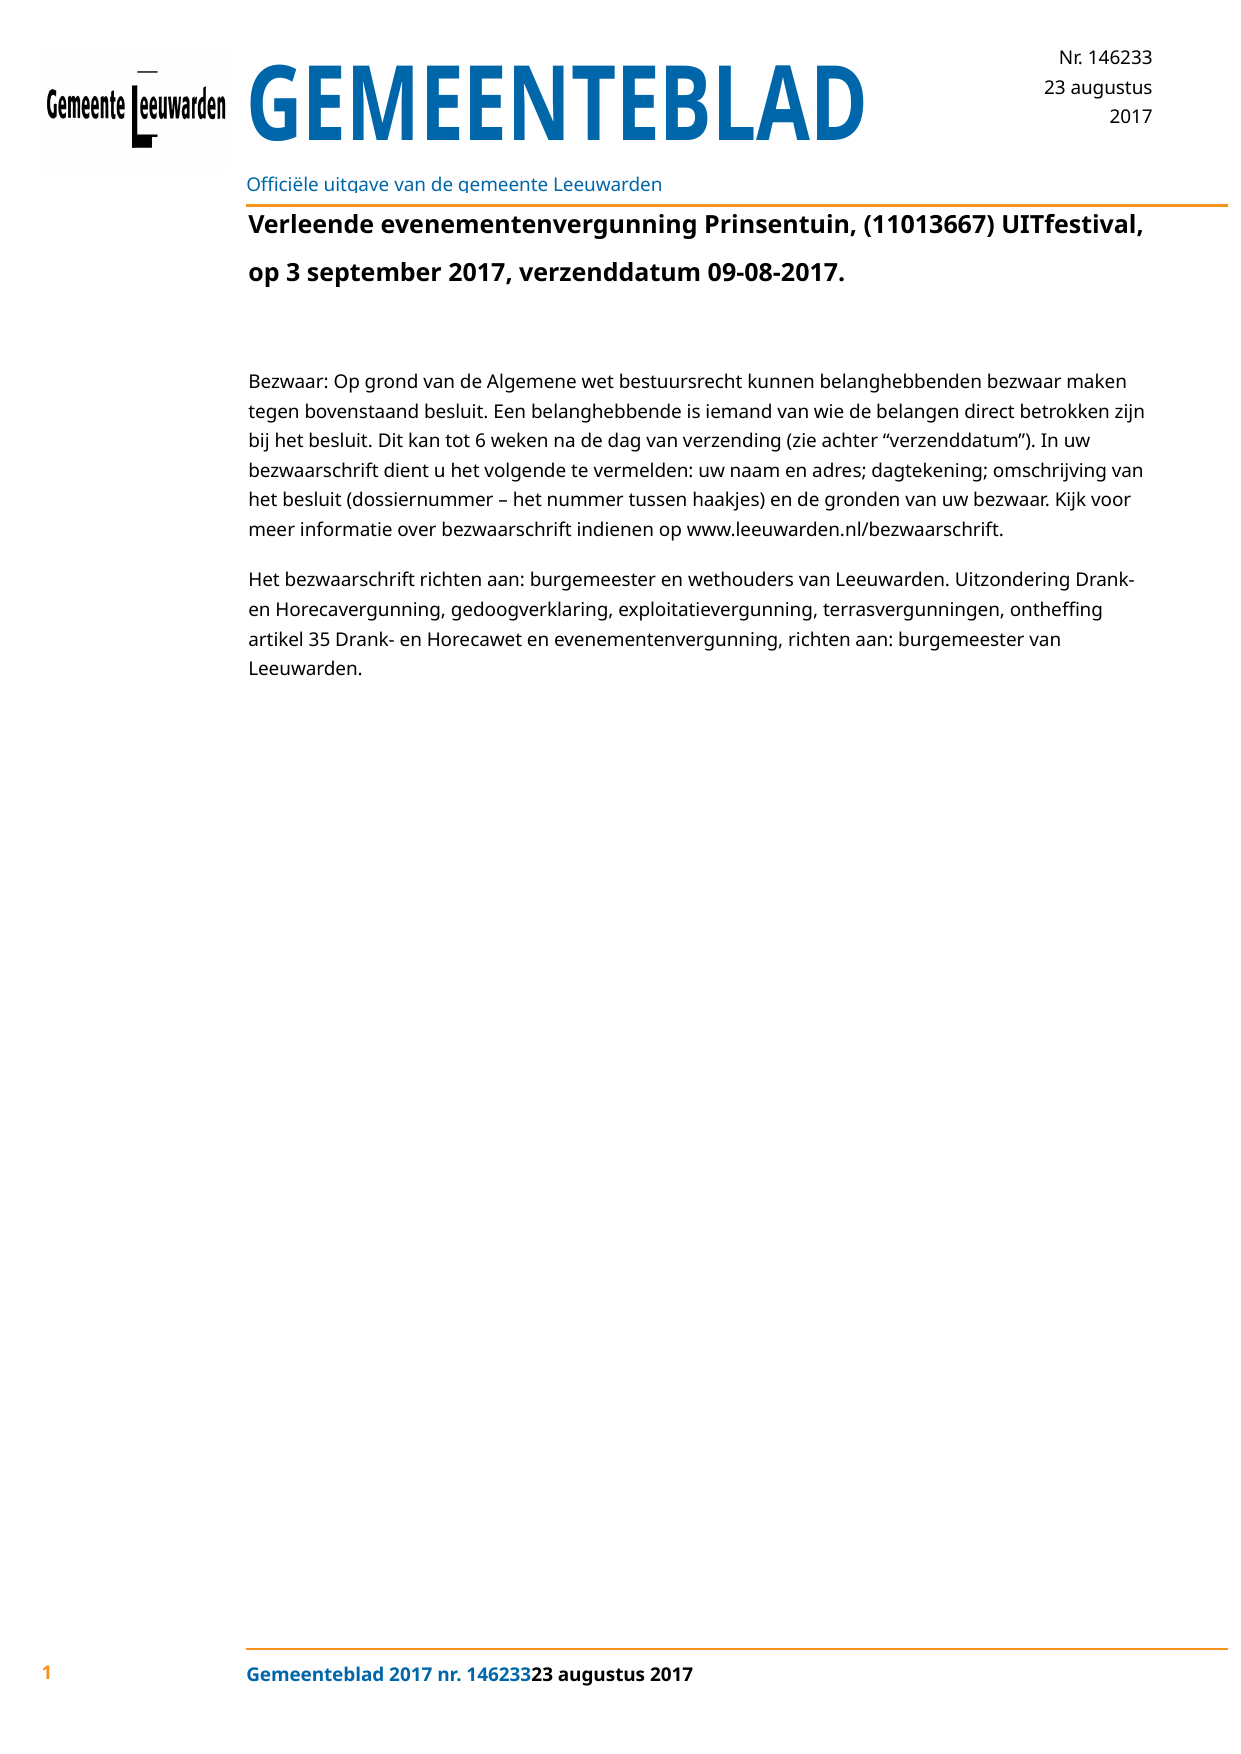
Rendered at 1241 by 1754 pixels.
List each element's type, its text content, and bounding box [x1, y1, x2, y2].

text Het bezwaarschrift richten aan: burgemeester en wethouders van Leeuwarden. Uitzondering Drank- en Horecavergunning, gedoogverklaring, exploitatievergunning, terrasvergunningen, ontheffing artikel 35 Drank- en Horecawet en evenementenvergunning, richten aan: burgemeester van Leeuwarden. [248, 567, 1152, 681]
text Bezwaar: Op grond van de Algemene wet bestuursrecht kunnen belanghebbenden bezwaar maken tegen bovenstaand besluit. Een belanghebbende is iemand van wie de belangen direct betrokken zijn bij het besluit. Dit kan tot 6 weken na de dag van verzending (zie achter “verzenddatum”). In uw bezwaarschrift dient u het volgende te vermelden: uw naam en adres; dagtekening; omschrijving van het besluit (dossiernummer – het nummer tussen haakjes) en de gronden van uw bezwaar. Kijk voor meer informatie over bezwaarschrift indienen op www.leeuwarden.nl/bezwaarschrift. [248, 368, 1152, 542]
text Verleende evenementenvergunning Prinsentuin, (11013667) UITfestival, op 3 september 2017, verzenddatum 09-08-2017. [248, 207, 1152, 288]
picture [41, 47, 231, 172]
